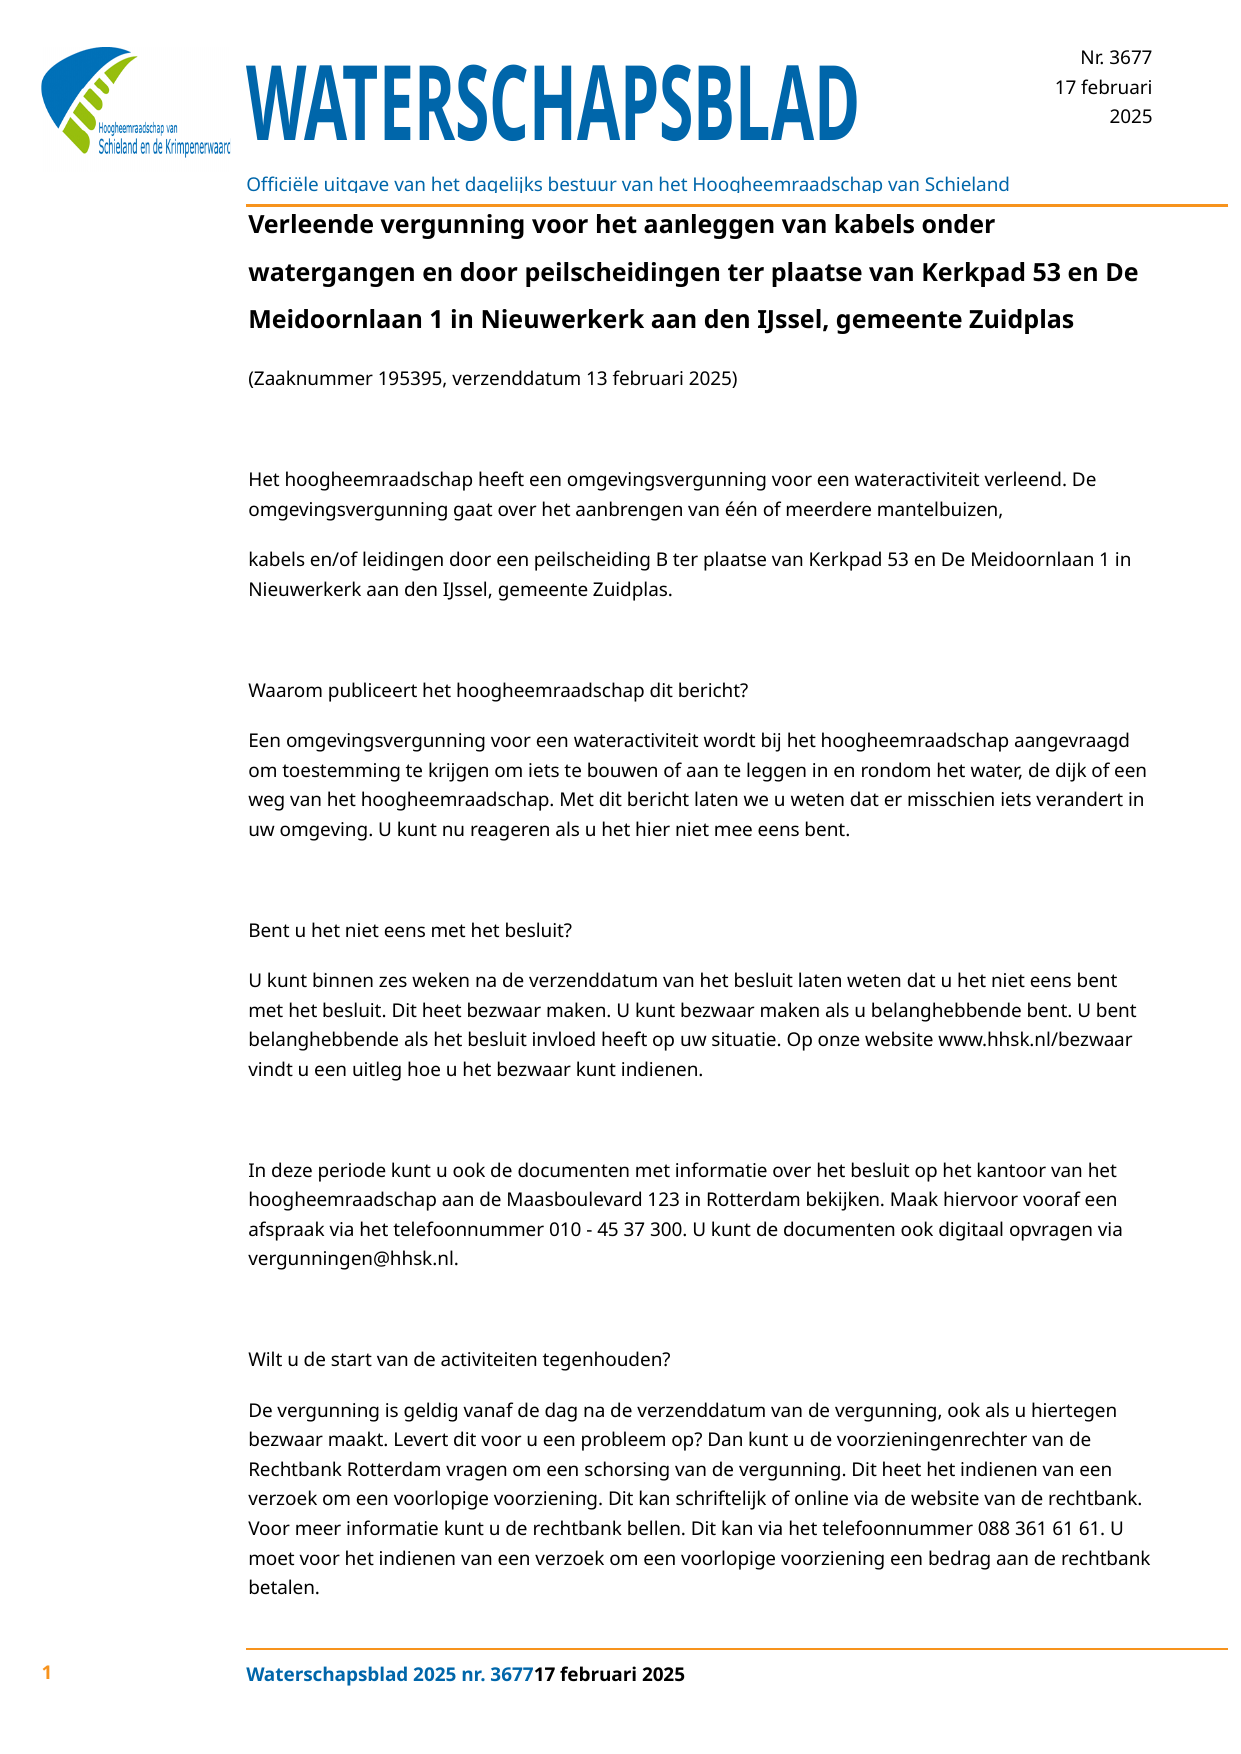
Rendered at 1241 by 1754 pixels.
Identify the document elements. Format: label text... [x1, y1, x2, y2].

text (Zaaknummer 195395, verzenddatum 13 februari 2025) [248, 366, 1152, 391]
text Bent u het niet eens met het besluit? [248, 917, 1152, 942]
text In deze periode kunt u ook de documenten met informatie over het besluit op het kantoor van het hoogheemraadschap aan de Maasboulevard 123 in Rotterdam bekijken. Maak hiervoor vooraf een afspraak via het telefoonnummer 010 - 45 37 300. U kunt de documenten ook digitaal opvragen via vergunningen@hhsk.nl. [248, 1157, 1152, 1271]
text U kunt binnen zes weken na de verzenddatum van het besluit laten weten dat u het niet eens bent met het besluit. Dit heet bezwaar maken. U kunt bezwaar maken als u belanghebbende bent. U bent belanghebbende als het besluit invloed heeft op uw situatie. Op onze website www.hhsk.nl/bezwaar vindt u een uitleg hoe u het bezwaar kunt indienen. [248, 967, 1152, 1082]
picture [41, 47, 231, 172]
text De vergunning is geldig vanaf de dag na de verzenddatum van de vergunning, ook als u hiertegen bezwaar maakt. Levert dit voor u een probleem op? Dan kunt u de voorzieningenrechter van de Rechtbank Rotterdam vragen om een schorsing van de vergunning. Dit heet het indienen van een verzoek om een voorlopige voorziening. Dit kan schriftelijk of online via de website van de rechtbank. Voor meer informatie kunt u de rechtbank bellen. Dit kan via het telefoonnummer 088 361 61 61. U moet voor het indienen van een verzoek om een voorlopige voorziening een bedrag aan de rechtbank betalen. [248, 1397, 1152, 1600]
text Het hoogheemraadschap heeft een omgevingsvergunning voor een wateractiviteit verleend. De omgevingsvergunning gaat over het aanbrengen van één of meerdere mantelbuizen, [248, 466, 1152, 522]
text Waarom publiceert het hoogheemraadschap dit bericht? [248, 677, 1152, 702]
text kabels en/of leidingen door een peilscheiding B ter plaatse van Kerkpad 53 en De Meidoornlaan 1 in Nieuwerkerk aan den IJssel, gemeente Zuidplas. [248, 546, 1152, 602]
text Verleende vergunning voor het aanleggen van kabels onder watergangen en door peilscheidingen ter plaatse van Kerkpad 53 en De Meidoornlaan 1 in Nieuwerkerk aan den IJssel, gemeente Zuidplas [248, 207, 1152, 336]
text Wilt u de start van de activiteiten tegenhouden? [248, 1346, 1152, 1372]
text Een omgevingsvergunning voor een wateractiviteit wordt bij het hoogheemraadschap aangevraagd om toestemming te krijgen om iets te bouwen of aan te leggen in en rondom het water, de dijk of een weg van het hoogheemraadschap. Met dit bericht laten we u weten dat er misschien iets verandert in uw omgeving. U kunt nu reageren als u het hier niet mee eens bent. [248, 727, 1152, 842]
